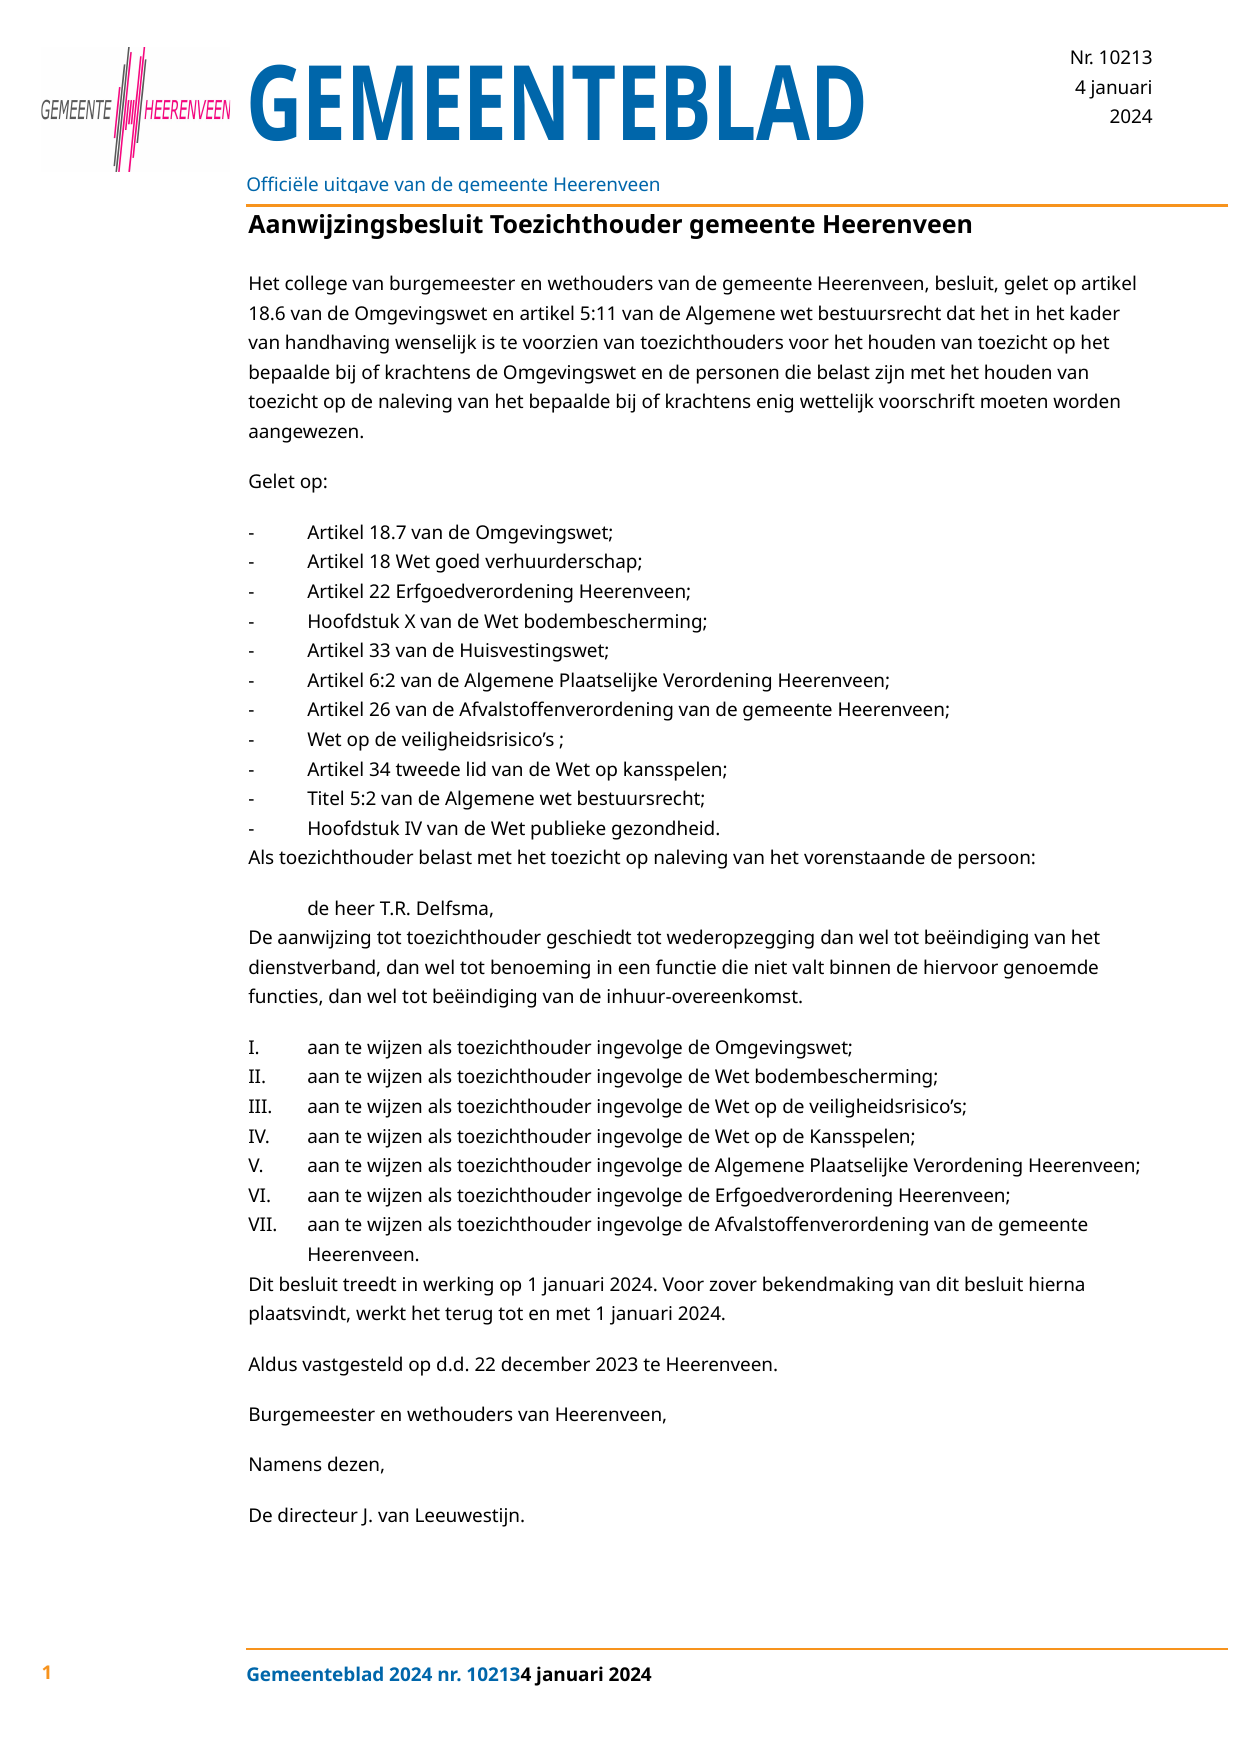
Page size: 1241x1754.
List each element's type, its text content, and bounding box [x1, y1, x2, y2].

list Hoofdstuk IV van de Wet publieke gezondheid. [248, 815, 1152, 841]
list Artikel 22 Erfgoedverordening Heerenveen; [248, 578, 1152, 604]
list Wet op de veiligheidsrisico’s ; [248, 726, 1152, 752]
text Namens dezen, [248, 1452, 1152, 1477]
list Artikel 26 van de Afvalstoffenverordening van de gemeente Heerenveen; [248, 697, 1152, 722]
list aan te wijzen als toezichthouder ingevolge de Wet bodembescherming; [248, 1064, 1152, 1089]
list aan te wijzen als toezichthouder ingevolge de Omgevingswet; [248, 1034, 1152, 1060]
list Artikel 18.7 van de Omgevingswet; [248, 519, 1152, 545]
list Artikel 34 tweede lid van de Wet op kansspelen; [248, 756, 1152, 781]
text Dit besluit treedt in werking op 1 januari 2024. Voor zover bekendmaking van dit besluit hierna plaatsvindt, werkt het terug tot en met 1 januari 2024. [248, 1271, 1152, 1326]
list Titel 5:2 van de Algemene wet bestuursrecht; [248, 785, 1152, 811]
list aan te wijzen als toezichthouder ingevolge de Afvalstoffenverordening van de gemeente Heerenveen. [248, 1212, 1152, 1267]
list Artikel 6:2 van de Algemene Plaatselijke Verordening Heerenveen; [248, 667, 1152, 693]
list aan te wijzen als toezichthouder ingevolge de Algemene Plaatselijke Verordening Heerenveen; [248, 1152, 1152, 1178]
list Artikel 18 Wet goed verhuurderschap; [248, 549, 1152, 574]
list aan te wijzen als toezichthouder ingevolge de Wet op de veiligheidsrisico’s; [248, 1093, 1152, 1119]
text De directeur J. van Leeuwestijn. [248, 1502, 1152, 1528]
text De aanwijzing tot toezichthouder geschiedt tot wederopzegging dan wel tot beëindiging van het dienstverband, dan wel tot benoeming in een functie die niet valt binnen de hiervoor genoemde functies, dan wel tot beëindiging van de inhuur-overeenkomst. [248, 924, 1152, 1009]
text Gelet op: [248, 469, 1152, 494]
list Hoofdstuk X van de Wet bodembescherming; [248, 608, 1152, 633]
list Artikel 33 van de Huisvestingswet; [248, 637, 1152, 663]
text Het college van burgemeester en wethouders van de gemeente Heerenveen, besluit, gelet op artikel 18.6 van de Omgevingswet en artikel 5:11 van de Algemene wet bestuursrecht dat het in het kader van handhaving wenselijk is te voorzien van toezichthouders voor het houden van toezicht op het bepaalde bij of krachtens de Omgevingswet en de personen die belast zijn met het houden van toezicht op de naleving van het bepaalde bij of krachtens enig wettelijk voorschrift moeten worden aangewezen. [248, 270, 1152, 444]
text Aldus vastgesteld op d.d. 22 december 2023 te Heerenveen. [248, 1351, 1152, 1376]
picture [41, 47, 231, 172]
list aan te wijzen als toezichthouder ingevolge de Wet op de Kansspelen; [248, 1123, 1152, 1148]
list de heer T.R. Delfsma, [248, 895, 1152, 921]
text Burgemeester en wethouders van Heerenveen, [248, 1401, 1152, 1427]
list aan te wijzen als toezichthouder ingevolge de Erfgoedverordening Heerenveen; [248, 1182, 1152, 1208]
text Aanwijzingsbesluit Toezichthouder gemeente Heerenveen [248, 207, 1152, 241]
text Als toezichthouder belast met het toezicht op naleving van het vorenstaande de persoon: [248, 844, 1152, 870]
